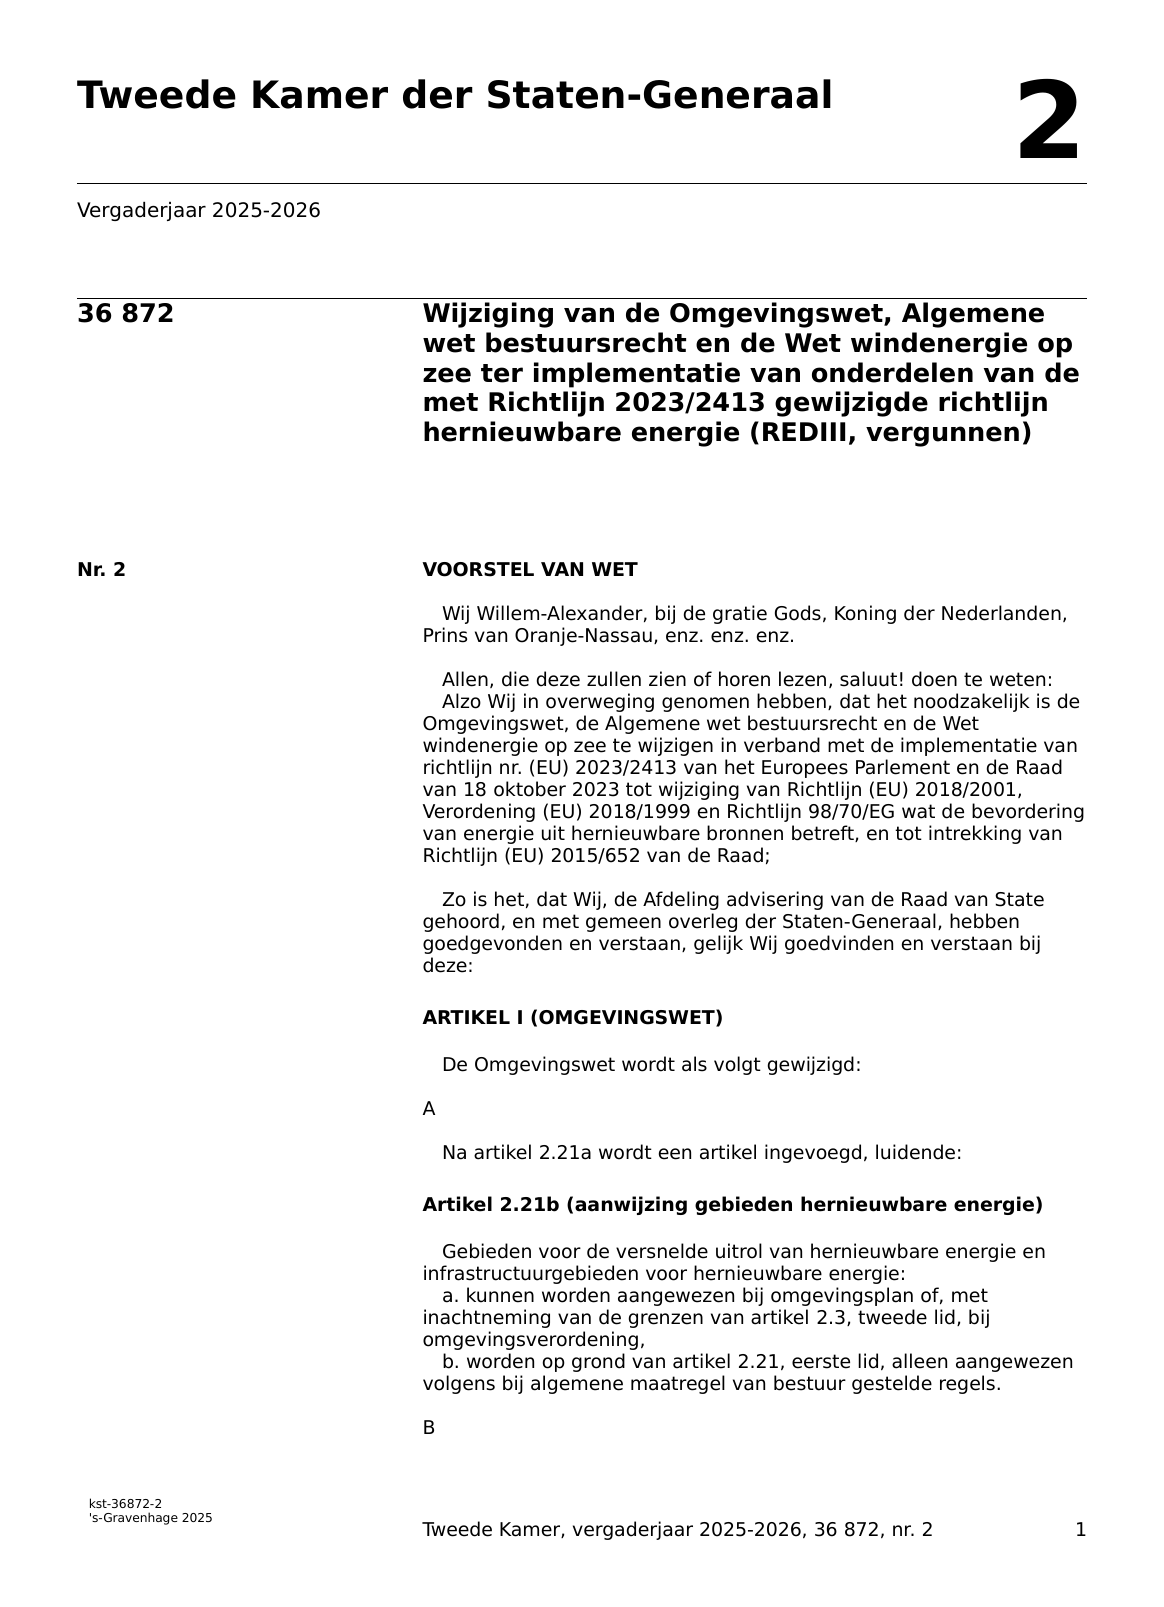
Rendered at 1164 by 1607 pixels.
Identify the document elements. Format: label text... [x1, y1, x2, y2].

text kst-36872-2 [88, 1497, 323, 1511]
text 's-Gravenhage 2025 [88, 1511, 323, 1525]
table_header Tweede Kamer der Staten-Generaal [77, 59, 886, 183]
subtitle Artikel 2.21b (aanwijzing gebieden hernieuwbare energie) [422, 1194, 1087, 1216]
text Zo is het, dat Wij, de Afdeling advisering van de Raad van State gehoord, en met gemeen overleg der Staten-Generaal, hebben goedgevonden en verstaan, gelijk Wij goedvinden en verstaan bij deze: [422, 889, 1087, 977]
text B [422, 1417, 1087, 1439]
text De Omgevingswet wordt als volgt gewijzigd: [422, 1054, 1087, 1076]
subtitle ARTIKEL I (OMGEVINGSWET) [422, 1007, 1087, 1029]
subtitle Nr. 2 VOORSTEL VAN WET [77, 558, 1087, 580]
text Alzo Wij in overweging genomen hebben, dat het noodzakelijk is de Omgevingswet, de Algemene wet bestuursrecht en de Wet windenergie op zee te wijzigen in verband met de implementatie van richtlijn nr. (EU) 2023/2413 van het Europees Parlement en de Raad van 18 oktober 2023 tot wijziging van Richtlijn (EU) 2018/2001, Verordening (EU) 2018/1999 en Richtlijn 98/70/EG wat de bevordering van energie uit hernieuwbare bronnen betreft, en tot intrekking van Richtlijn (EU) 2015/652 van de Raad; [422, 691, 1087, 867]
text Gebieden voor de versnelde uitrol van hernieuwbare energie en infrastructuurgebieden voor hernieuwbare energie: [422, 1241, 1087, 1285]
text a. kunnen worden aangewezen bij omgevingsplan of, met inachtneming van de grenzen van artikel 2.3, tweede lid, bij omgevingsverordening, [422, 1285, 1087, 1351]
table_header 2 [886, 59, 1087, 183]
text Allen, die deze zullen zien of horen lezen, saluut! doen te weten: [422, 669, 1087, 691]
text Wij Willem-Alexander, bij de gratie Gods, Koning der Nederlanden, Prins van Oranje-Nassau, enz. enz. enz. [422, 603, 1087, 647]
table_cell Vergaderjaar 2025-2026 [77, 184, 1087, 298]
text A [422, 1098, 1087, 1120]
text b. worden op grond van artikel 2.21, eerste lid, alleen aangewezen volgens bij algemene maatregel van bestuur gestelde regels. [422, 1351, 1087, 1395]
subtitle 36 872 Wijziging van de Omgevingswet, Algemene wet bestuursrecht en de Wet windenergie op zee ter implementatie van onderdelen van de met Richtlijn 2023/2413 gewijzigde richtlijn hernieuwbare energie (REDIII, vergunnen) [77, 299, 1087, 447]
text Na artikel 2.21a wordt een artikel ingevoegd, luidende: [422, 1142, 1087, 1164]
